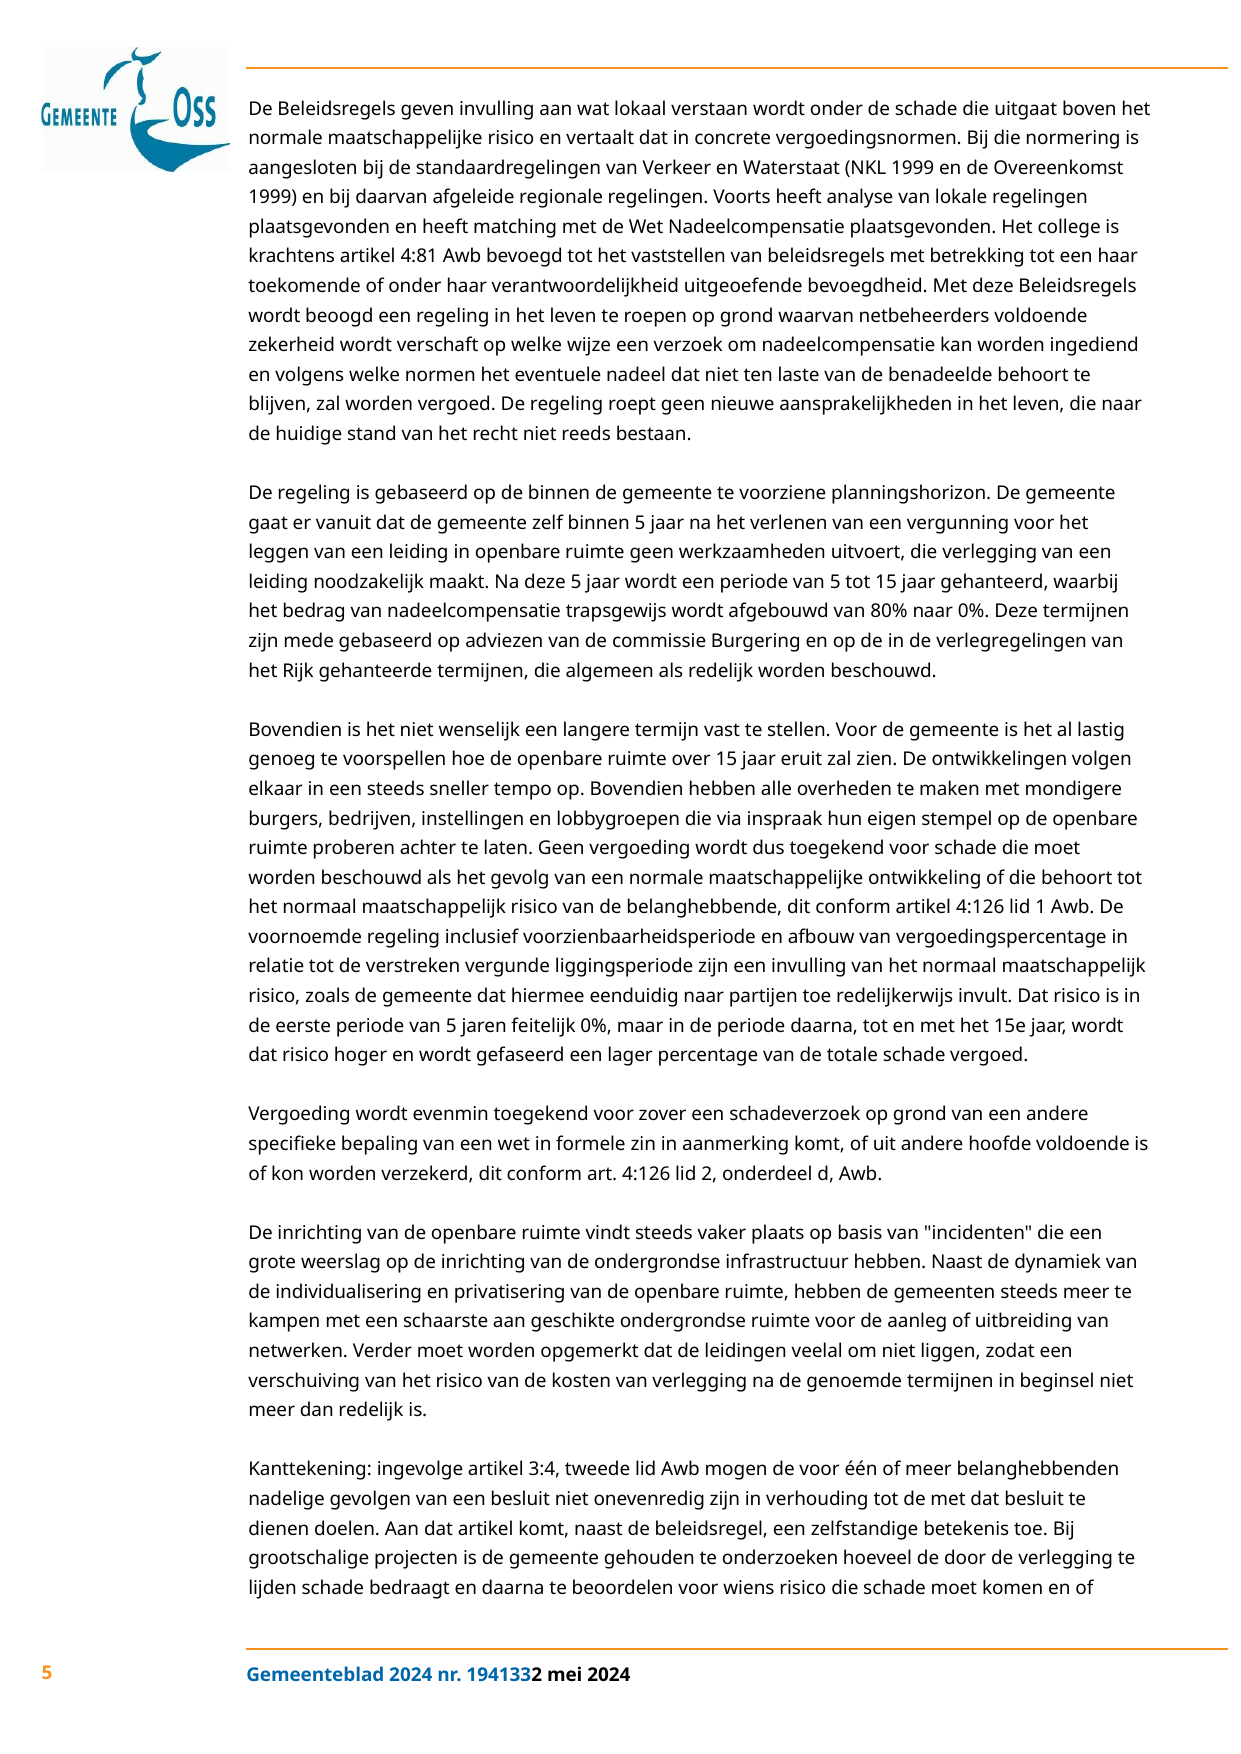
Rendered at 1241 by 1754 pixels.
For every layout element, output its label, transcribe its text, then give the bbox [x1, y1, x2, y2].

text Vergoeding wordt evenmin toegekend voor zover een schadeverzoek op grond van een andere specifieke bepaling van een wet in formele zin in aanmerking komt, of uit andere hoofde voldoende is of kon worden verzekerd, dit conform art. 4:126 lid 2, onderdeel d, Awb. [248, 1101, 1152, 1186]
text De inrichting van de openbare ruimte vindt steeds vaker plaats op basis van "incidenten" die een grote weerslag op de inrichting van de ondergrondse infrastructuur hebben. Naast de dynamiek van de individualisering en privatisering van de openbare ruimte, hebben de gemeenten steeds meer te kampen met een schaarste aan geschikte ondergrondse ruimte voor de aanleg of uitbreiding van netwerken. Verder moet worden opgemerkt dat de leidingen veelal om niet liggen, zodat een verschuiving van het risico van de kosten van verlegging na de genoemde termijnen in beginsel niet meer dan redelijk is. [248, 1219, 1152, 1422]
text Kanttekening: ingevolge artikel 3:4, tweede lid Awb mogen de voor één of meer belanghebbenden nadelige gevolgen van een besluit niet onevenredig zijn in verhouding tot de met dat besluit te dienen doelen. Aan dat artikel komt, naast de beleidsregel, een zelfstandige betekenis toe. Bij grootschalige projecten is de gemeente gehouden te onderzoeken hoeveel de door de verlegging te lijden schade bedraagt en daarna te beoordelen voor wiens risico die schade moet komen en of [248, 1456, 1152, 1600]
picture [41, 47, 231, 172]
text De regeling is gebaseerd op de binnen de gemeente te voorziene planningshorizon. De gemeente gaat er vanuit dat de gemeente zelf binnen 5 jaar na het verlenen van een vergunning voor het leggen van een leiding in openbare ruimte geen werkzaamheden uitvoert, die verlegging van een leiding noodzakelijk maakt. Na deze 5 jaar wordt een periode van 5 tot 15 jaar gehanteerd, waarbij het bedrag van nadeelcompensatie trapsgewijs wordt afgebouwd van 80% naar 0%. Deze termijnen zijn mede gebaseerd op adviezen van de commissie Burgering en op de in de verlegregelingen van het Rijk gehanteerde termijnen, die algemeen als redelijk worden beschouwd. [248, 479, 1152, 683]
text De Beleidsregels geven invulling aan wat lokaal verstaan wordt onder de schade die uitgaat boven het normale maatschappelijke risico en vertaalt dat in concrete vergoedingsnormen. Bij die normering is aangesloten bij de standaardregelingen van Verkeer en Waterstaat (NKL 1999 en de Overeenkomst 1999) en bij daarvan afgeleide regionale regelingen. Voorts heeft analyse van lokale regelingen plaatsgevonden en heeft matching met de Wet Nadeelcompensatie plaatsgevonden. Het college is krachtens artikel 4:81 Awb bevoegd tot het vaststellen van beleidsregels met betrekking tot een haar toekomende of onder haar verantwoordelijkheid uitgeoefende bevoegdheid. Met deze Beleidsregels wordt beoogd een regeling in het leven te roepen op grond waarvan netbeheerders voldoende zekerheid wordt verschaft op welke wijze een verzoek om nadeelcompensatie kan worden ingediend en volgens welke normen het eventuele nadeel dat niet ten laste van de benadeelde behoort te blijven, zal worden vergoed. De regeling roept geen nieuwe aansprakelijkheden in het leven, die naar de huidige stand van het recht niet reeds bestaan. [248, 95, 1152, 446]
text Bovendien is het niet wenselijk een langere termijn vast te stellen. Voor de gemeente is het al lastig genoeg te voorspellen hoe de openbare ruimte over 15 jaar eruit zal zien. De ontwikkelingen volgen elkaar in een steeds sneller tempo op. Bovendien hebben alle overheden te maken met mondigere burgers, bedrijven, instellingen en lobbygroepen die via inspraak hun eigen stempel op de openbare ruimte proberen achter te laten. Geen vergoeding wordt dus toegekend voor schade die moet worden beschouwd als het gevolg van een normale maatschappelijke ontwikkeling of die behoort tot het normaal maatschappelijk risico van de belanghebbende, dit conform artikel 4:126 lid 1 Awb. De voornoemde regeling inclusief voorzienbaarheidsperiode en afbouw van vergoedingspercentage in relatie tot de verstreken vergunde liggingsperiode zijn een invulling van het normaal maatschappelijk risico, zoals de gemeente dat hiermee eenduidig naar partijen toe redelijkerwijs invult. Dat risico is in de eerste periode van 5 jaren feitelijk 0%, maar in de periode daarna, tot en met het 15e jaar, wordt dat risico hoger en wordt gefaseerd een lager percentage van de totale schade vergoed. [248, 716, 1152, 1067]
